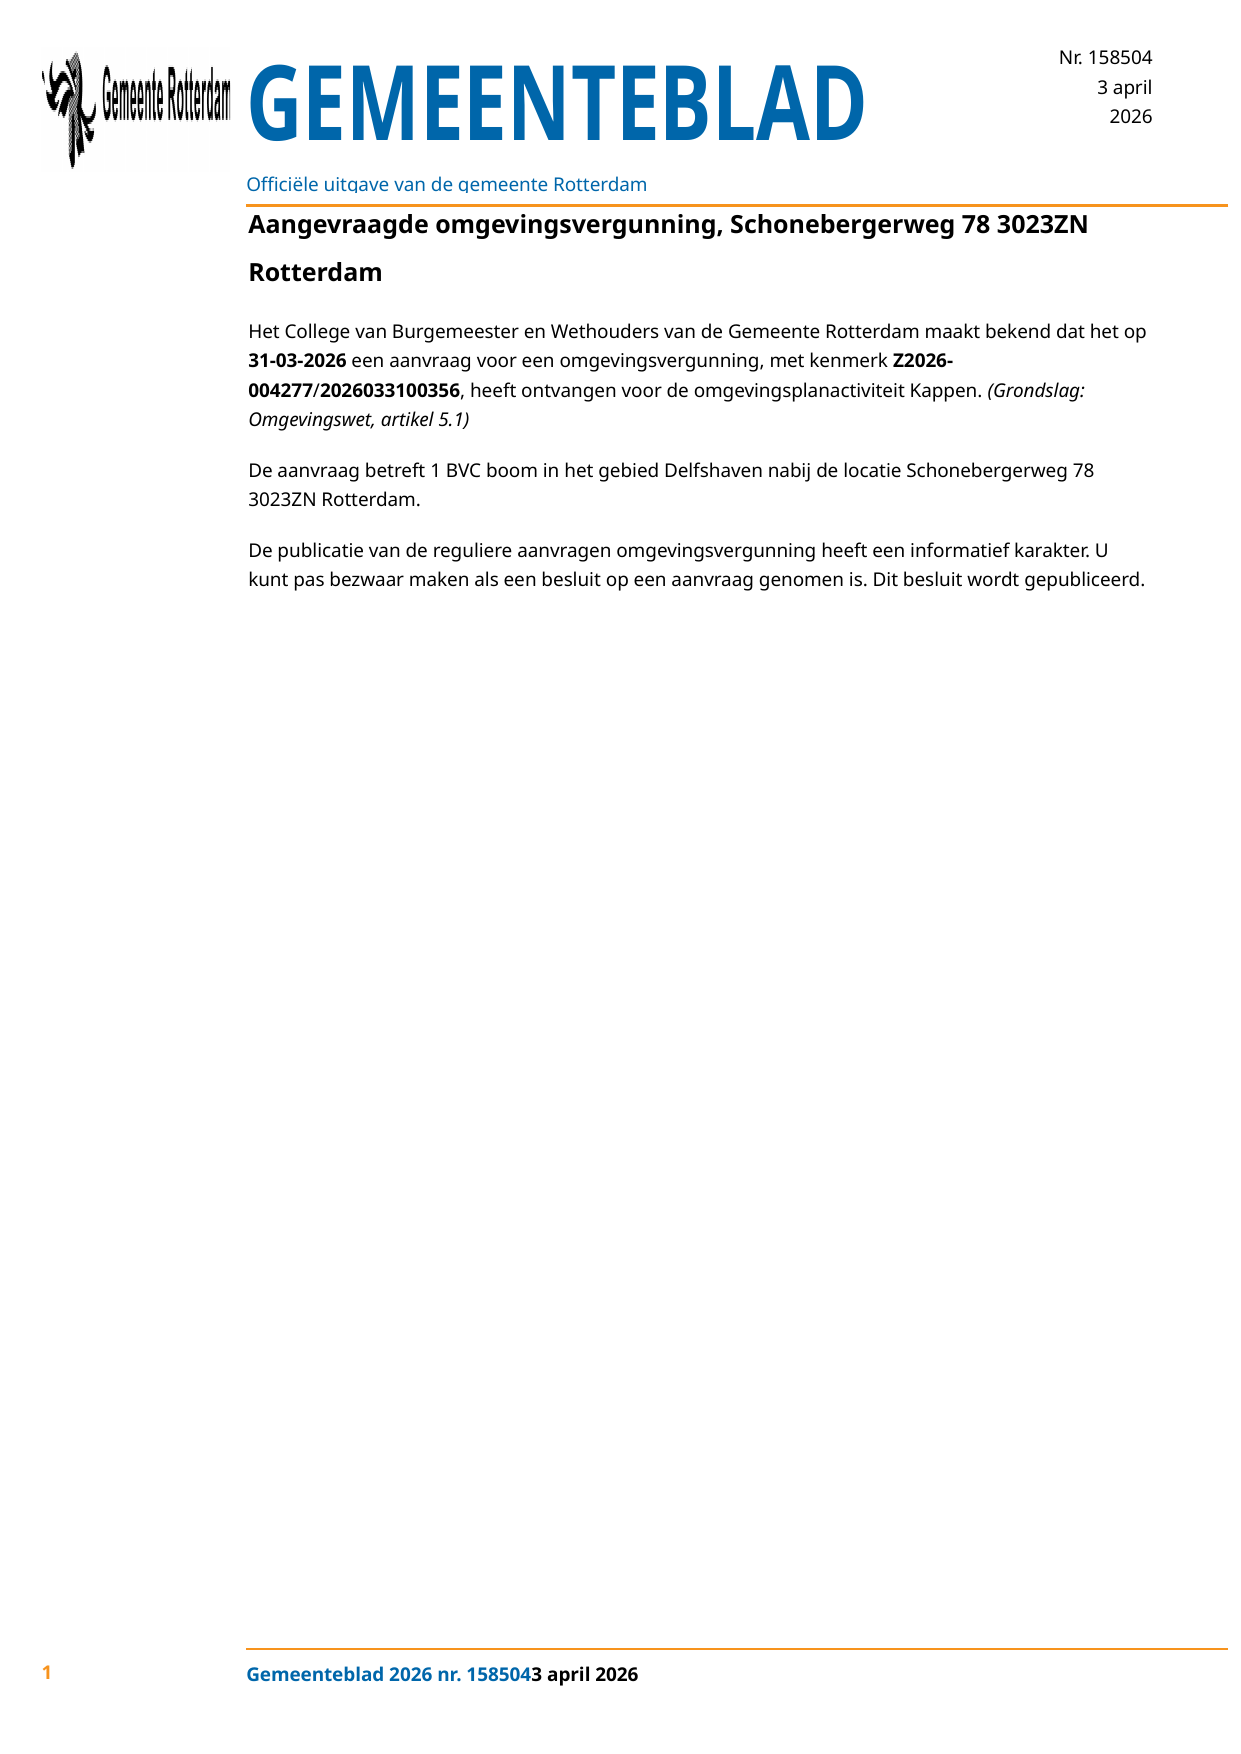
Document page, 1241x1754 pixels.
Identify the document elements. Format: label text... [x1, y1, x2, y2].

text Aangevraagde omgevingsvergunning, Schonebergerweg 78 3023ZN Rotterdam [248, 207, 1152, 288]
text De aanvraag betreft 1 BVC boom in het gebied Delfshaven nabij de locatie Schonebergerweg 78 3023ZN Rotterdam. [248, 457, 1152, 512]
text De publicatie van de reguliere aanvragen omgevingsvergunning heeft een informatief karakter. U kunt pas bezwaar maken als een besluit op een aanvraag genomen is. Dit besluit wordt gepubliceerd. [248, 537, 1152, 592]
picture [41, 47, 231, 172]
text Het College van Burgemeester en Wethouders van de Gemeente Rotterdam maakt bekend dat het op 31-03-2026 een aanvraag voor een omgevingsvergunning, met kenmerk Z2026-004277/2026033100356, heeft ontvangen voor de omgevingsplanactiviteit Kappen. (Grondslag: Omgevingswet, artikel 5.1) [248, 318, 1152, 432]
